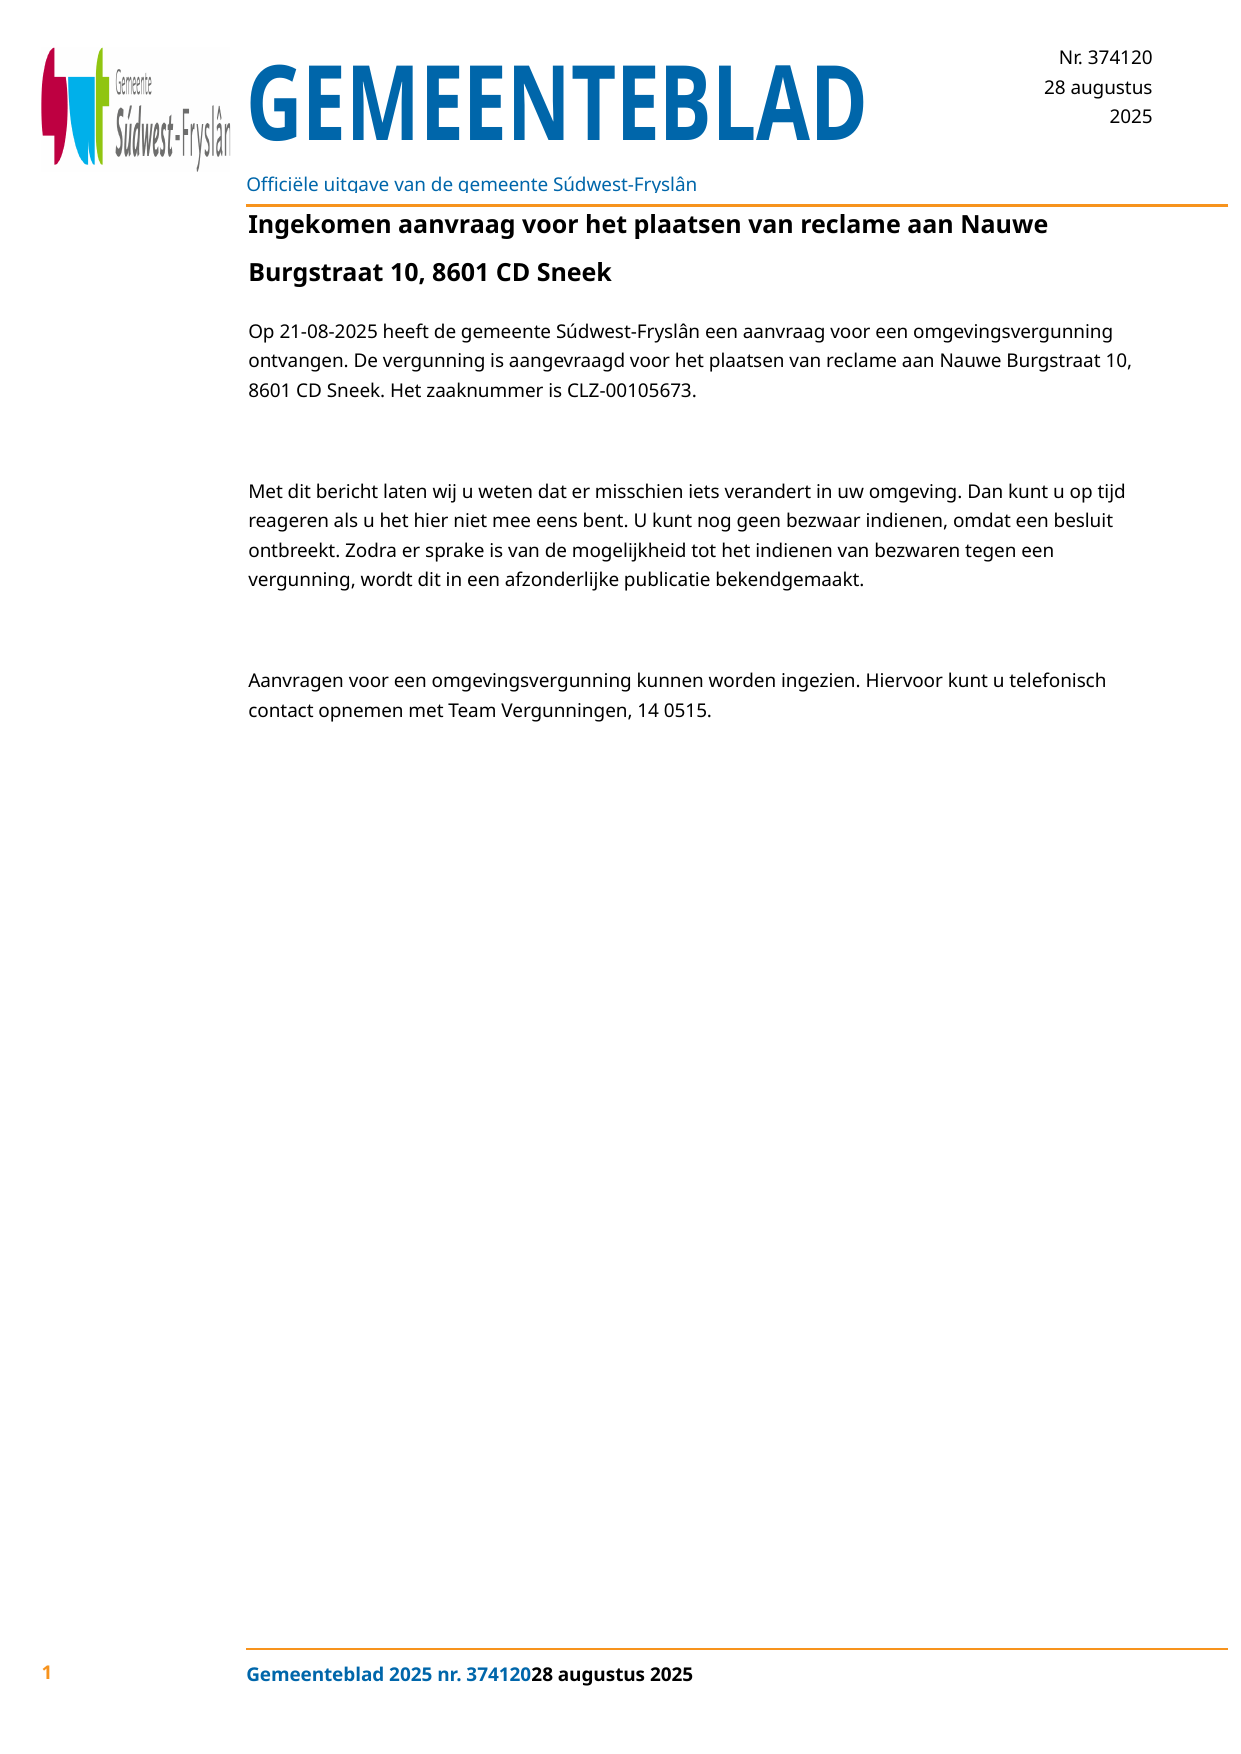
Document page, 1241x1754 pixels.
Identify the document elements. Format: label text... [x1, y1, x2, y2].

picture [41, 47, 231, 172]
text Met dit bericht laten wij u weten dat er misschien iets verandert in uw omgeving. Dan kunt u op tijd reageren als u het hier niet mee eens bent. U kunt nog geen bezwaar indienen, omdat een besluit ontbreekt. Zodra er sprake is van de mogelijkheid tot het indienen van bezwaren tegen een vergunning, wordt dit in een afzonderlijke publicatie bekendgemaakt. [248, 478, 1152, 592]
text Ingekomen aanvraag voor het plaatsen van reclame aan Nauwe Burgstraat 10, 8601 CD Sneek [248, 207, 1152, 288]
text Op 21-08-2025 heeft de gemeente Súdwest-Fryslân een aanvraag voor een omgevingsvergunning ontvangen. De vergunning is aangevraagd voor het plaatsen van reclame aan Nauwe Burgstraat 10, 8601 CD Sneek. Het zaaknummer is CLZ-00105673. [248, 318, 1152, 403]
text Aanvragen voor een omgevingsvergunning kunnen worden ingezien. Hiervoor kunt u telefonisch contact opnemen met Team Vergunningen, 14 0515. [248, 667, 1152, 723]
